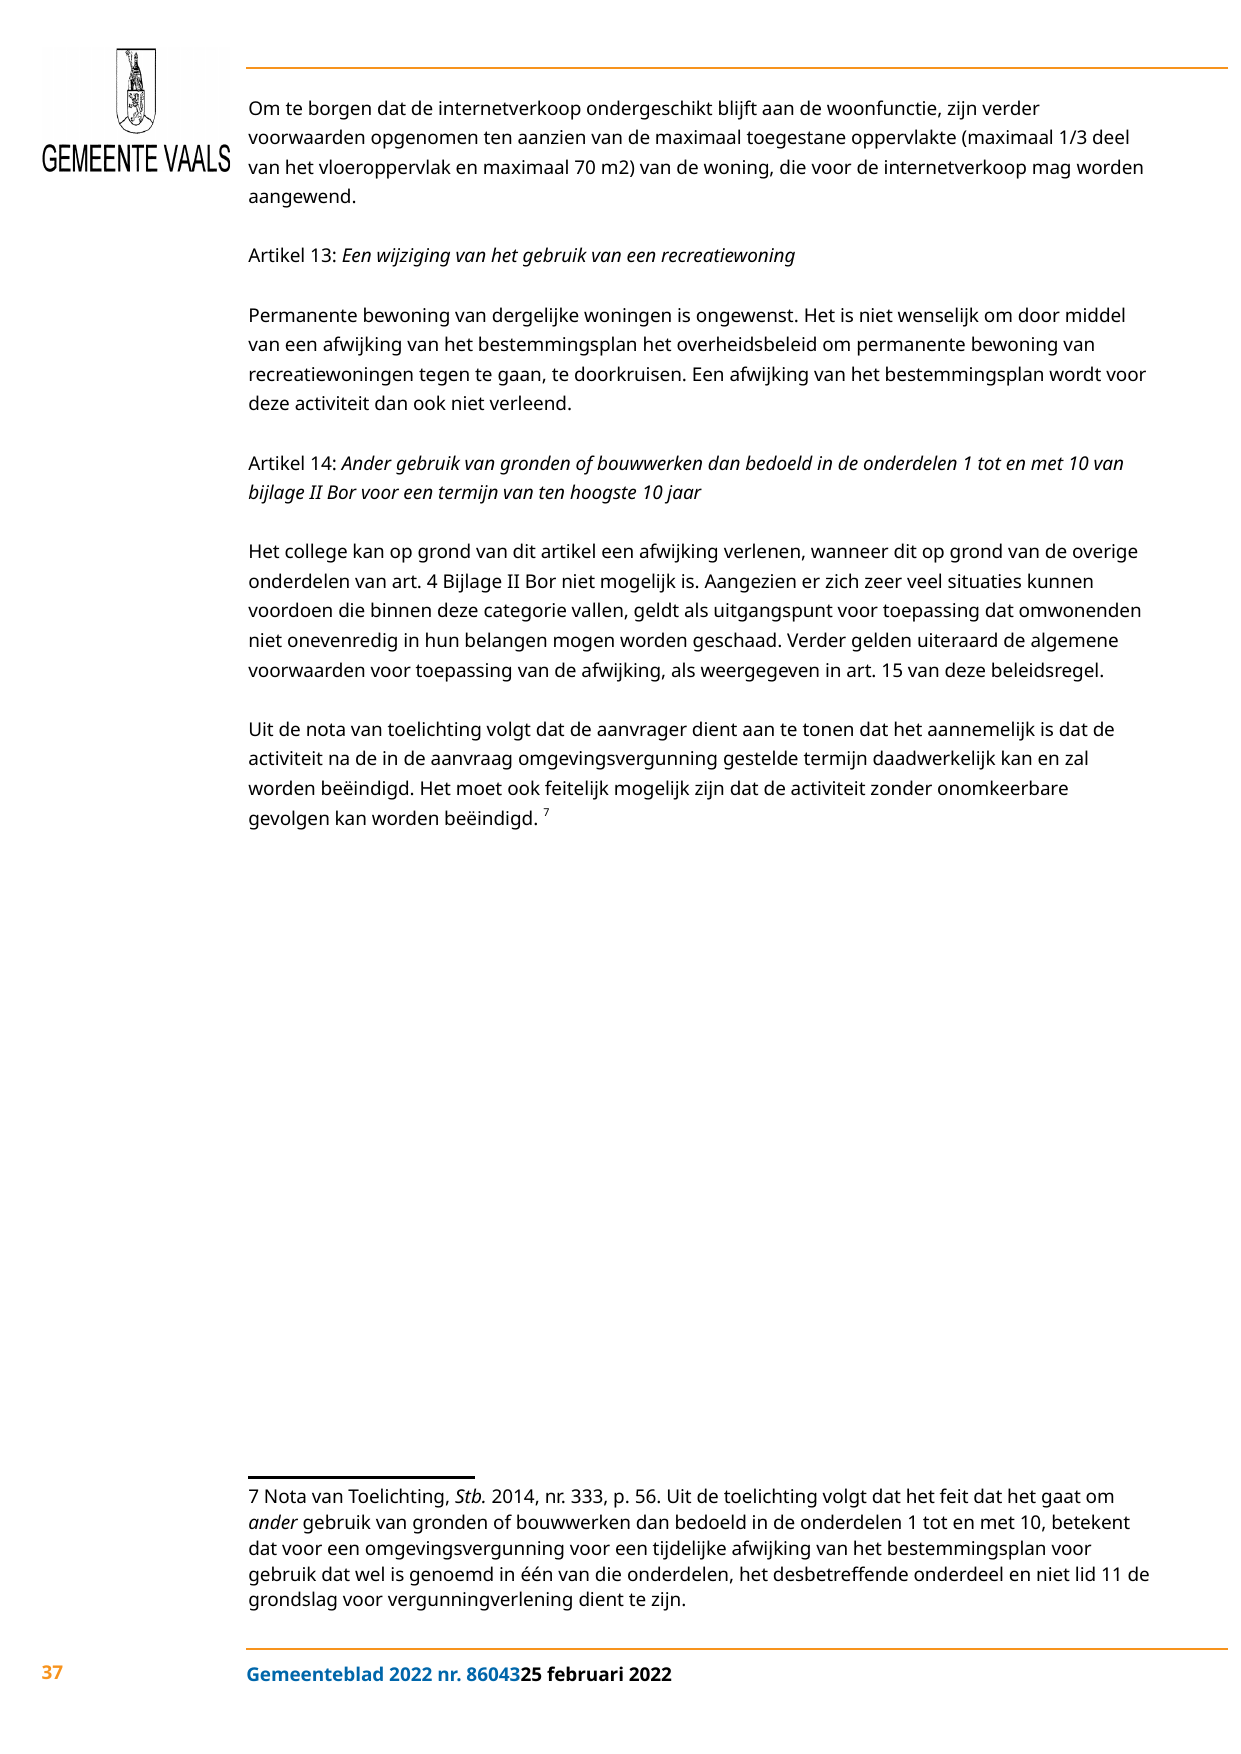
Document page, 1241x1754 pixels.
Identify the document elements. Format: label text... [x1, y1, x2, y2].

text Artikel 14: Ander gebruik van gronden of bouwwerken dan bedoeld in de onderdelen 1 tot en met 10 van bijlage II Bor voor een termijn van ten hoogste 10 jaar [248, 450, 1152, 505]
text Om te borgen dat de internetverkoop ondergeschikt blijft aan de woonfunctie, zijn verder voorwaarden opgenomen ten aanzien van de maximaal toegestane oppervlakte (maximaal 1/3 deel van het vloeroppervlak en maximaal 70 m2) van de woning, die voor de internetverkoop mag worden aangewend. [248, 95, 1152, 209]
text Nota van Toelichting, Stb. 2014, nr. 333, p. 56. Uit de toelichting volgt dat het feit dat het gaat om ander gebruik van gronden of bouwwerken dan bedoeld in de onderdelen 1 tot en met 10, betekent dat voor een omgevingsvergunning voor een tijdelijke afwijking van het bestemmingsplan voor gebruik dat wel is genoemd in één van die onderdelen, het desbetreffende onderdeel en niet lid 11 de grondslag voor vergunningverlening dient te zijn. [248, 1483, 1152, 1612]
picture [41, 47, 231, 172]
text Permanente bewoning van dergelijke woningen is ongewenst. Het is niet wenselijk om door middel van een afwijking van het bestemmingsplan het overheidsbeleid om permanente bewoning van recreatiewoningen tegen te gaan, te doorkruisen. Een afwijking van het bestemmingsplan wordt voor deze activiteit dan ook niet verleend. [248, 302, 1152, 416]
text Het college kan op grond van dit artikel een afwijking verlenen, wanneer dit op grond van de overige onderdelen van art. 4 Bijlage II Bor niet mogelijk is. Aangezien er zich zeer veel situaties kunnen voordoen die binnen deze categorie vallen, geldt als uitgangspunt voor toepassing dat omwonenden niet onevenredig in hun belangen mogen worden geschaad. Verder gelden uiteraard de algemene voorwaarden voor toepassing van de afwijking, als weergegeven in art. 15 van deze beleidsregel. [248, 538, 1152, 683]
text Uit de nota van toelichting volgt dat de aanvrager dient aan te tonen dat het aannemelijk is dat de activiteit na de in de aanvraag omgevingsvergunning gestelde termijn daadwerkelijk kan en zal worden beëindigd. Het moet ook feitelijk mogelijk zijn dat de activiteit zonder onomkeerbare gevolgen kan worden beëindigd. [248, 716, 1152, 831]
text Artikel 13: Een wijziging van het gebruik van een recreatiewoning [248, 243, 1152, 268]
